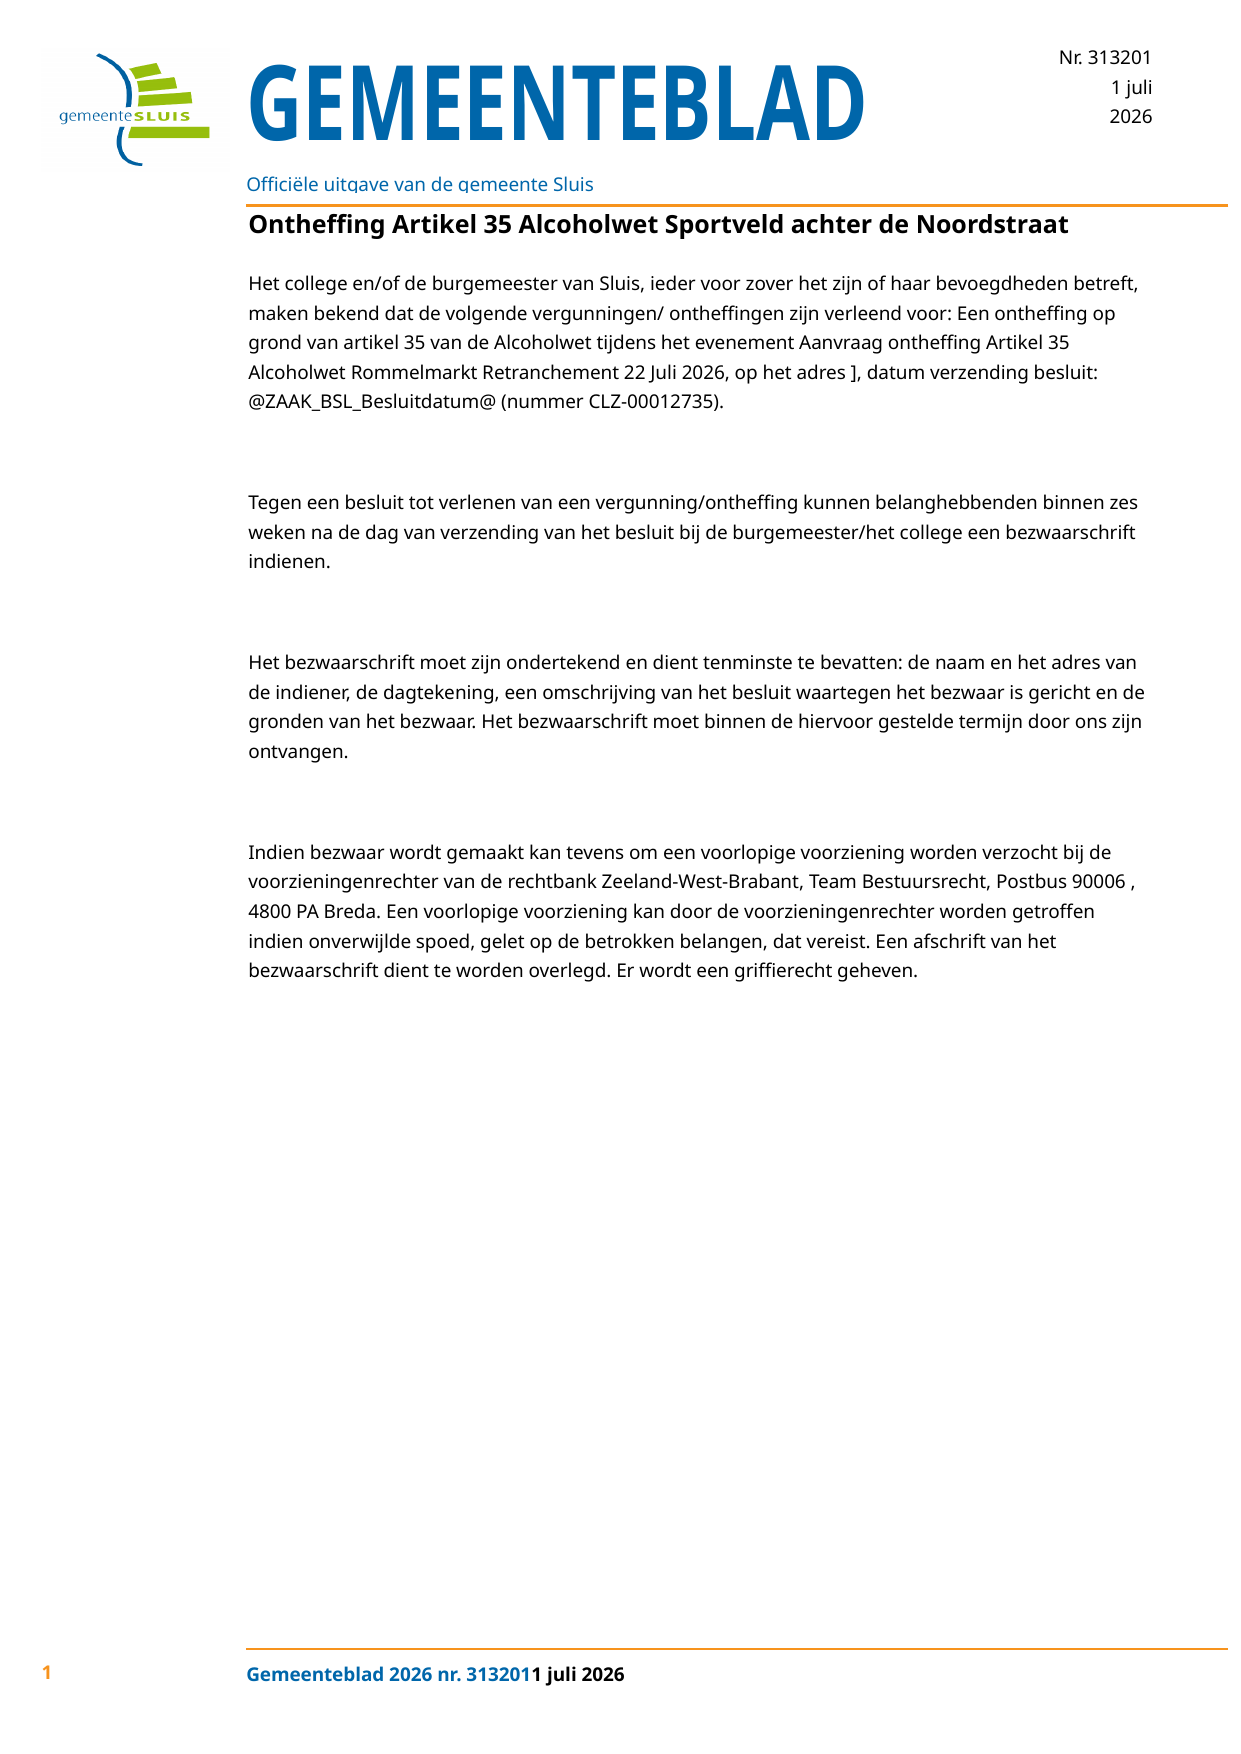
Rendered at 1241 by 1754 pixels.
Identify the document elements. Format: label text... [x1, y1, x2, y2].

text Tegen een besluit tot verlenen van een vergunning/ontheffing kunnen belanghebbenden binnen zes weken na de dag van verzending van het besluit bij de burgemeester/het college een bezwaarschrift indienen. [248, 489, 1152, 574]
text Het college en/of de burgemeester van Sluis, ieder voor zover het zijn of haar bevoegdheden betreft, maken bekend dat de volgende vergunningen/ ontheffingen zijn verleend voor: Een ontheffing op grond van artikel 35 van de Alcoholwet tijdens het evenement Aanvraag ontheffing Artikel 35 Alcoholwet Rommelmarkt Retranchement 22 Juli 2026, op het adres ], datum verzending besluit: @ZAAK_BSL_Besluitdatum@ (nummer CLZ-00012735). [248, 270, 1152, 414]
text Ontheffing Artikel 35 Alcoholwet Sportveld achter de Noordstraat [248, 207, 1152, 241]
text Het bezwaarschrift moet zijn ondertekend en dient tenminste te bevatten: de naam en het adres van de indiener, de dagtekening, een omschrijving van het besluit waartegen het bezwaar is gericht en de gronden van het bezwaar. Het bezwaarschrift moet binnen de hiervoor gestelde termijn door ons zijn ontvangen. [248, 649, 1152, 764]
text Indien bezwaar wordt gemaakt kan tevens om een voorlopige voorziening worden verzocht bij de voorzieningenrechter van de rechtbank Zeeland-West-Brabant, Team Bestuursrecht, Postbus 90006 , 4800 PA Breda. Een voorlopige voorziening kan door de voorzieningenrechter worden getroffen indien onverwijlde spoed, gelet op de betrokken belangen, dat vereist. Een afschrift van het bezwaarschrift dient te worden overlegd. Er wordt een griffierecht geheven. [248, 839, 1152, 983]
picture [41, 47, 231, 172]
